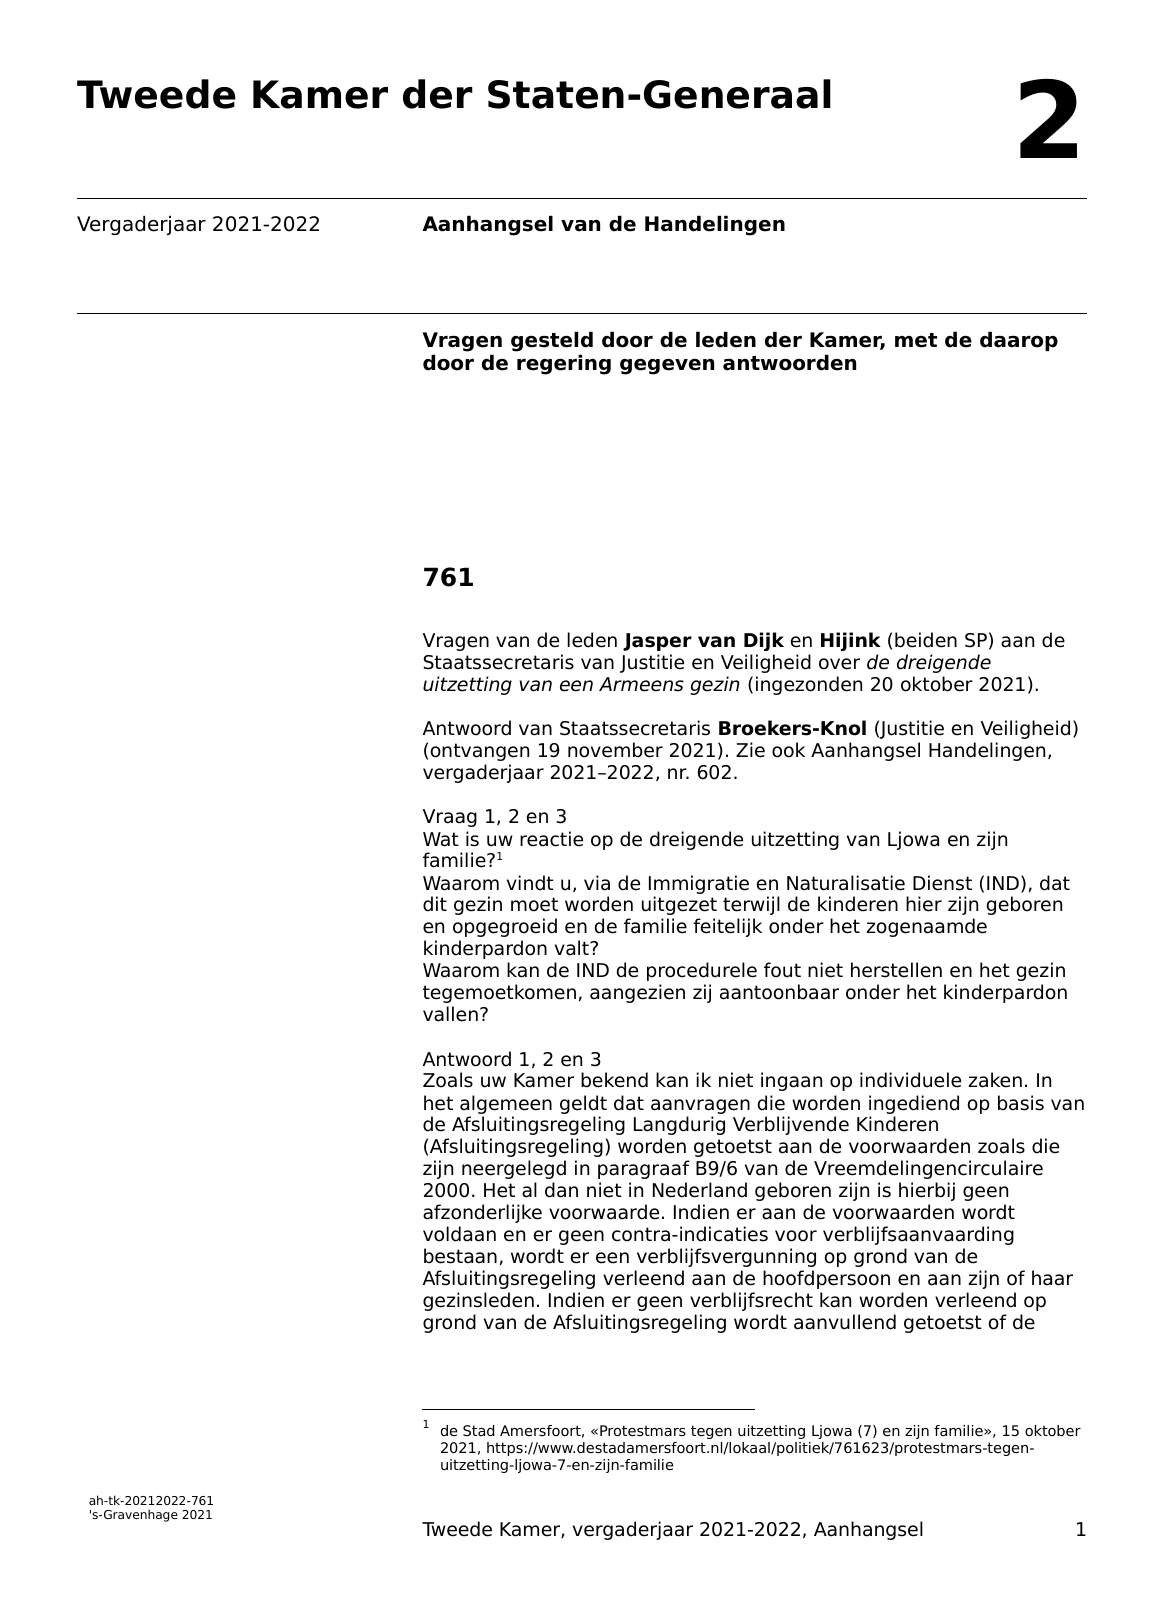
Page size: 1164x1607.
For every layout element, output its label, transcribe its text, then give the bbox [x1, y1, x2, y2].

table_header Tweede Kamer der Staten-Generaal [77, 59, 886, 198]
text Zoals uw Kamer bekend kan ik niet ingaan op individuele zaken. In het algemeen geldt dat aanvragen die worden ingediend op basis van de Afsluitingsregeling Langdurig Verblijvende Kinderen (Afsluitingsregeling) worden getoetst aan de voorwaarden zoals die zijn neergelegd in paragraaf B9/6 van de Vreemdelingencirculaire 2000. Het al dan niet in Nederland geboren zijn is hierbij geen afzonderlijke voorwaarde. Indien er aan de voorwaarden wordt voldaan en er geen contra-indicaties voor verblijfsaanvaarding bestaan, wordt er een verblijfsvergunning op grond van de Afsluitingsregeling verleend aan de hoofdpersoon en aan zijn of haar gezinsleden. Indien er geen verblijfsrecht kan worden verleend op grond van de Afsluitingsregeling wordt aanvullend getoetst of de [422, 1070, 1087, 1334]
text Vragen van de leden Jasper van Dijk en Hijink (beiden SP) aan de Staatssecretaris van Justitie en Veiligheid over de dreigende uitzetting van een Armeens gezin (ingezonden 20 oktober 2021). [422, 630, 1087, 696]
table_cell [77, 314, 422, 375]
text Waarom vindt u, via de Immigratie en Naturalisatie Dienst (IND), dat dit gezin moet worden uitgezet terwijl de kinderen hier zijn geboren en opgegroeid en de familie feitelijk onder het zogenaamde kinderpardon valt? [422, 872, 1087, 960]
text Antwoord van Staatssecretaris Broekers-Knol (Justitie en Veiligheid) (ontvangen 19 november 2021). Zie ook Aanhangsel Handelingen, vergaderjaar 2021–2022, nr. 602. [422, 718, 1087, 784]
table_cell Aanhangsel van de Handelingen [422, 199, 1087, 313]
text de Stad Amersfoort, «Protestmars tegen uitzetting Ljowa (7) en zijn familie», 15 oktober 2021, https://www.destadamersfoort.nl/lokaal/politiek/761623/protestmars-tegen-uitzetting-ljowa-7-en-zijn-familie [422, 1418, 1087, 1474]
text 761 [422, 563, 1087, 592]
text Vraag 1, 2 en 3 [422, 806, 1087, 828]
text Waarom kan de IND de procedurele fout niet herstellen en het gezin tegemoetkomen, aangezien zij aantoonbaar onder het kinderpardon vallen? [422, 960, 1087, 1026]
text Wat is uw reactie op de dreigende uitzetting van Ljowa en zijn familie? [422, 828, 1087, 872]
text Antwoord 1, 2 en 3 [422, 1048, 1087, 1070]
table_cell Vergaderjaar 2021-2022 [77, 199, 422, 313]
table_cell Vragen gesteld door de leden der Kamer, met de daarop door de regering gegeven antwoorden [422, 314, 1087, 375]
table_header 2 [886, 59, 1087, 198]
text 's-Gravenhage 2021 [88, 1508, 323, 1522]
text ah-tk-20212022-761 [88, 1494, 323, 1508]
